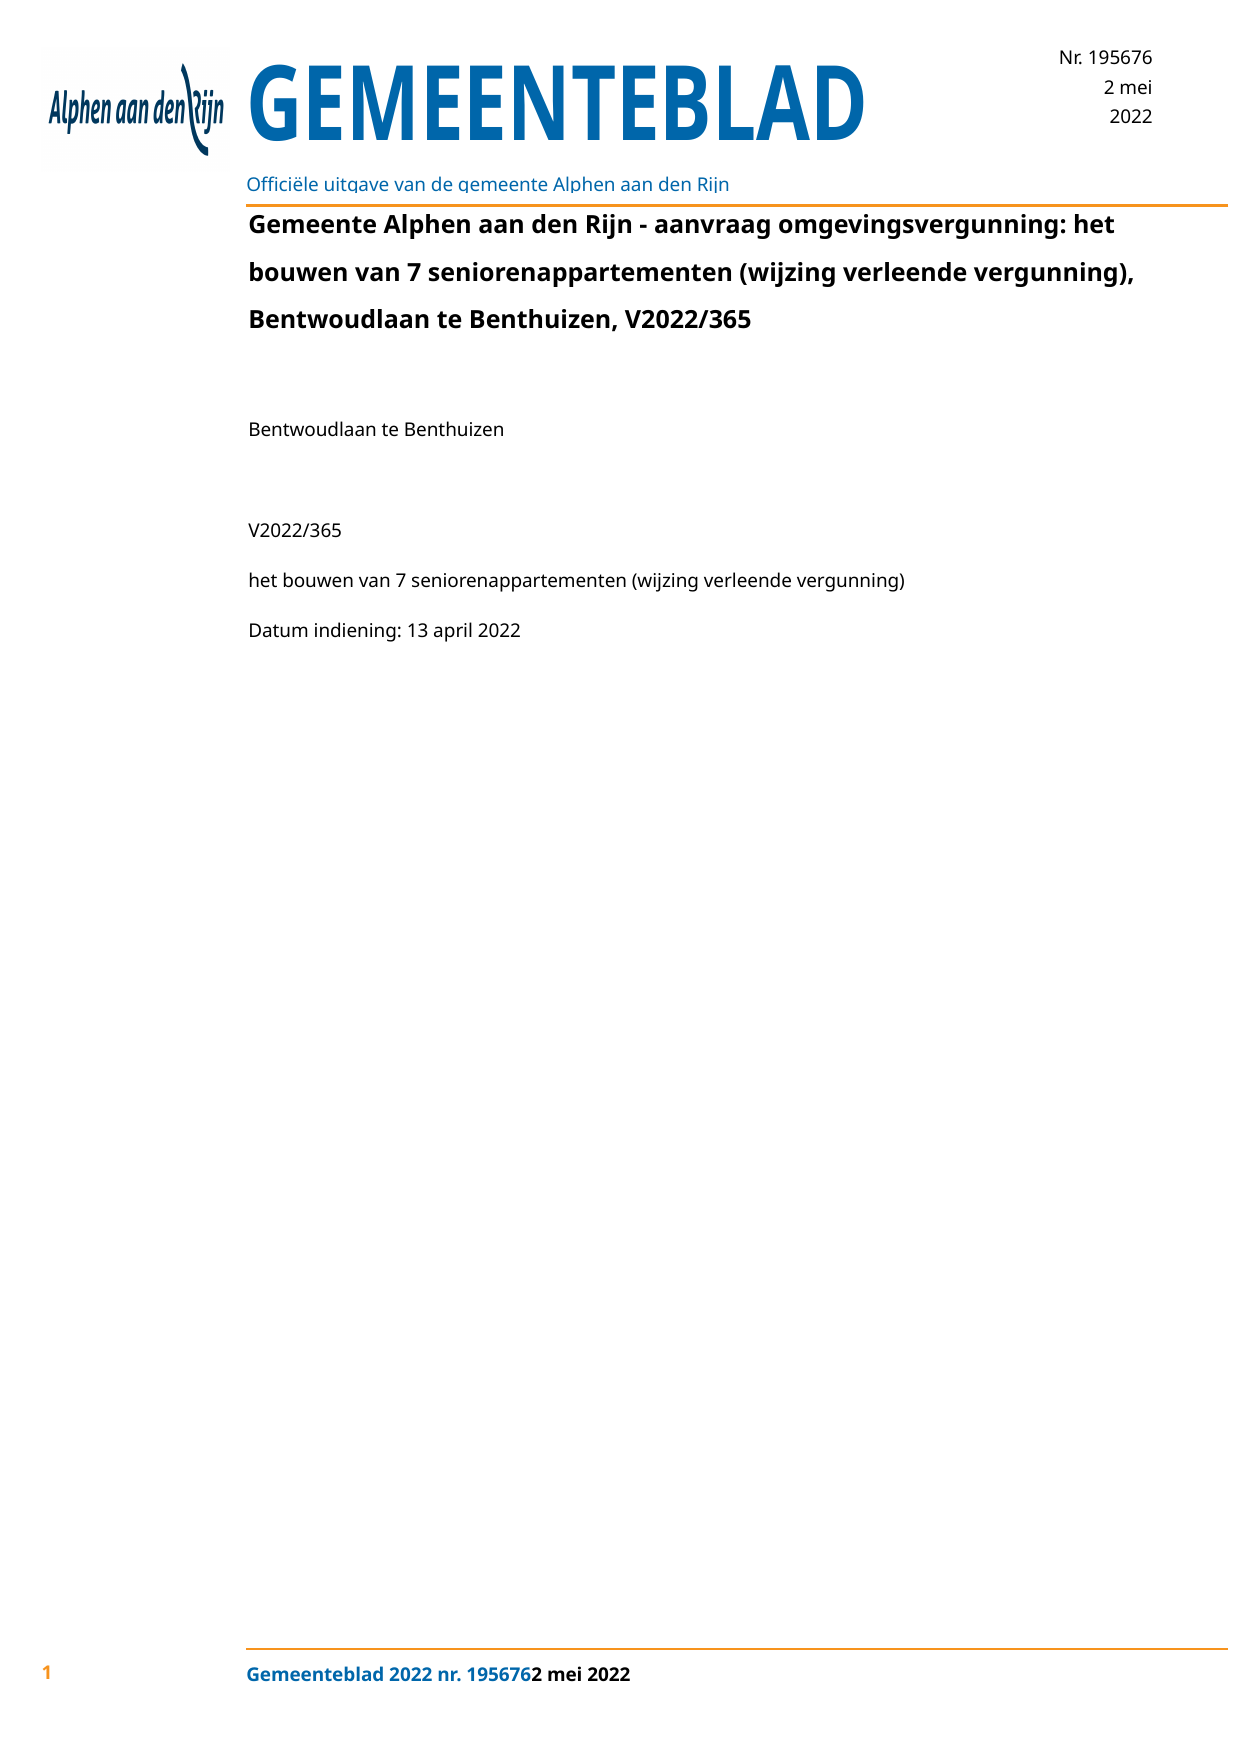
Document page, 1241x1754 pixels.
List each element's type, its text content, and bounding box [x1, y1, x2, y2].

picture [41, 47, 231, 172]
text Gemeente Alphen aan den Rijn - aanvraag omgevingsvergunning: het bouwen van 7 seniorenappartementen (wijzing verleende vergunning), Bentwoudlaan te Benthuizen, V2022/365 [248, 207, 1152, 336]
text Datum indiening: 13 april 2022 [248, 618, 1152, 643]
text V2022/365 [248, 517, 1152, 542]
text Bentwoudlaan te Benthuizen [248, 416, 1152, 442]
text het bouwen van 7 seniorenappartementen (wijzing verleende vergunning) [248, 567, 1152, 593]
